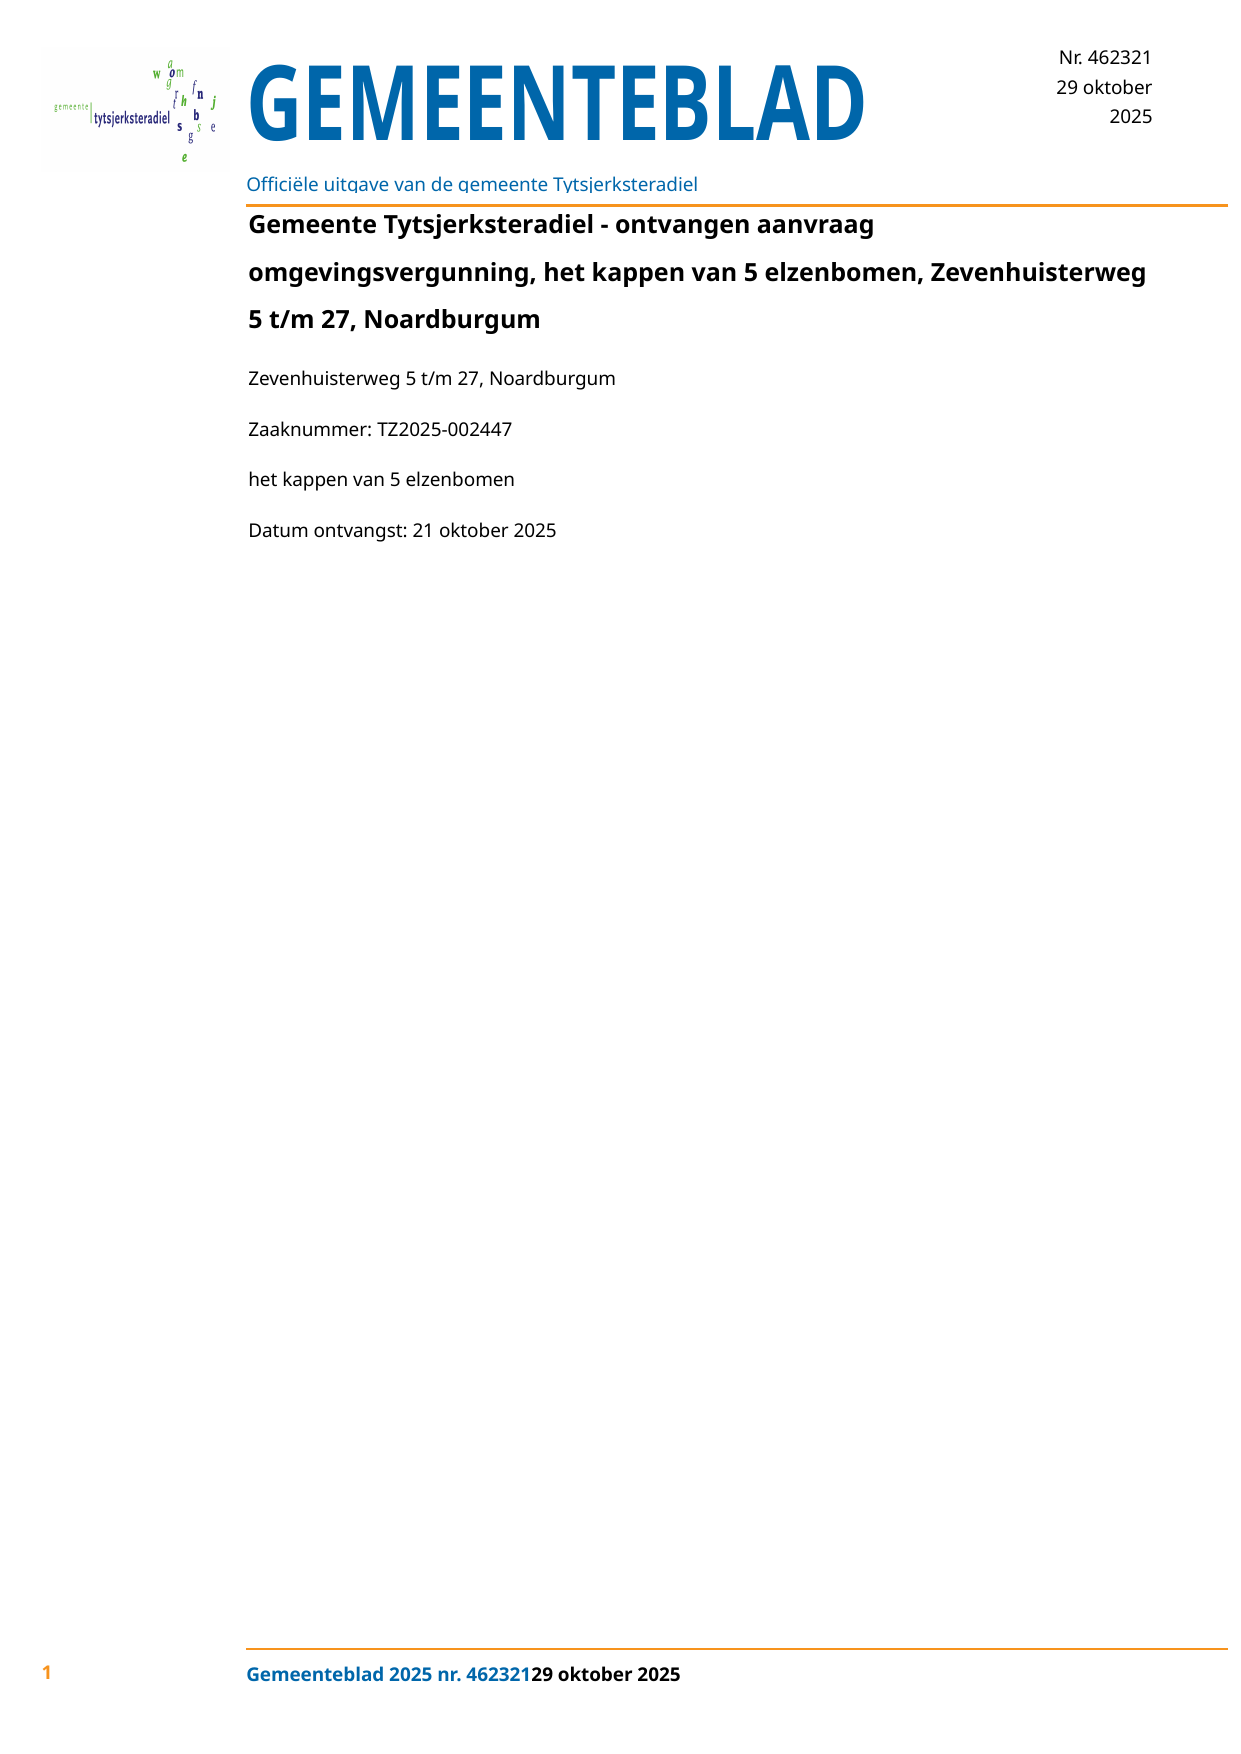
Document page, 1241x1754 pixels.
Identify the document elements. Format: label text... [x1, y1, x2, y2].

text Zaaknummer: TZ2025-002447 [248, 416, 1152, 442]
text Gemeente Tytsjerksteradiel - ontvangen aanvraag omgevingsvergunning, het kappen van 5 elzenbomen, Zevenhuisterweg 5 t/m 27, Noardburgum [248, 207, 1152, 336]
text Zevenhuisterweg 5 t/m 27, Noardburgum [248, 366, 1152, 391]
text Datum ontvangst: 21 oktober 2025 [248, 517, 1152, 542]
text het kappen van 5 elzenbomen [248, 466, 1152, 492]
picture [41, 47, 231, 172]
